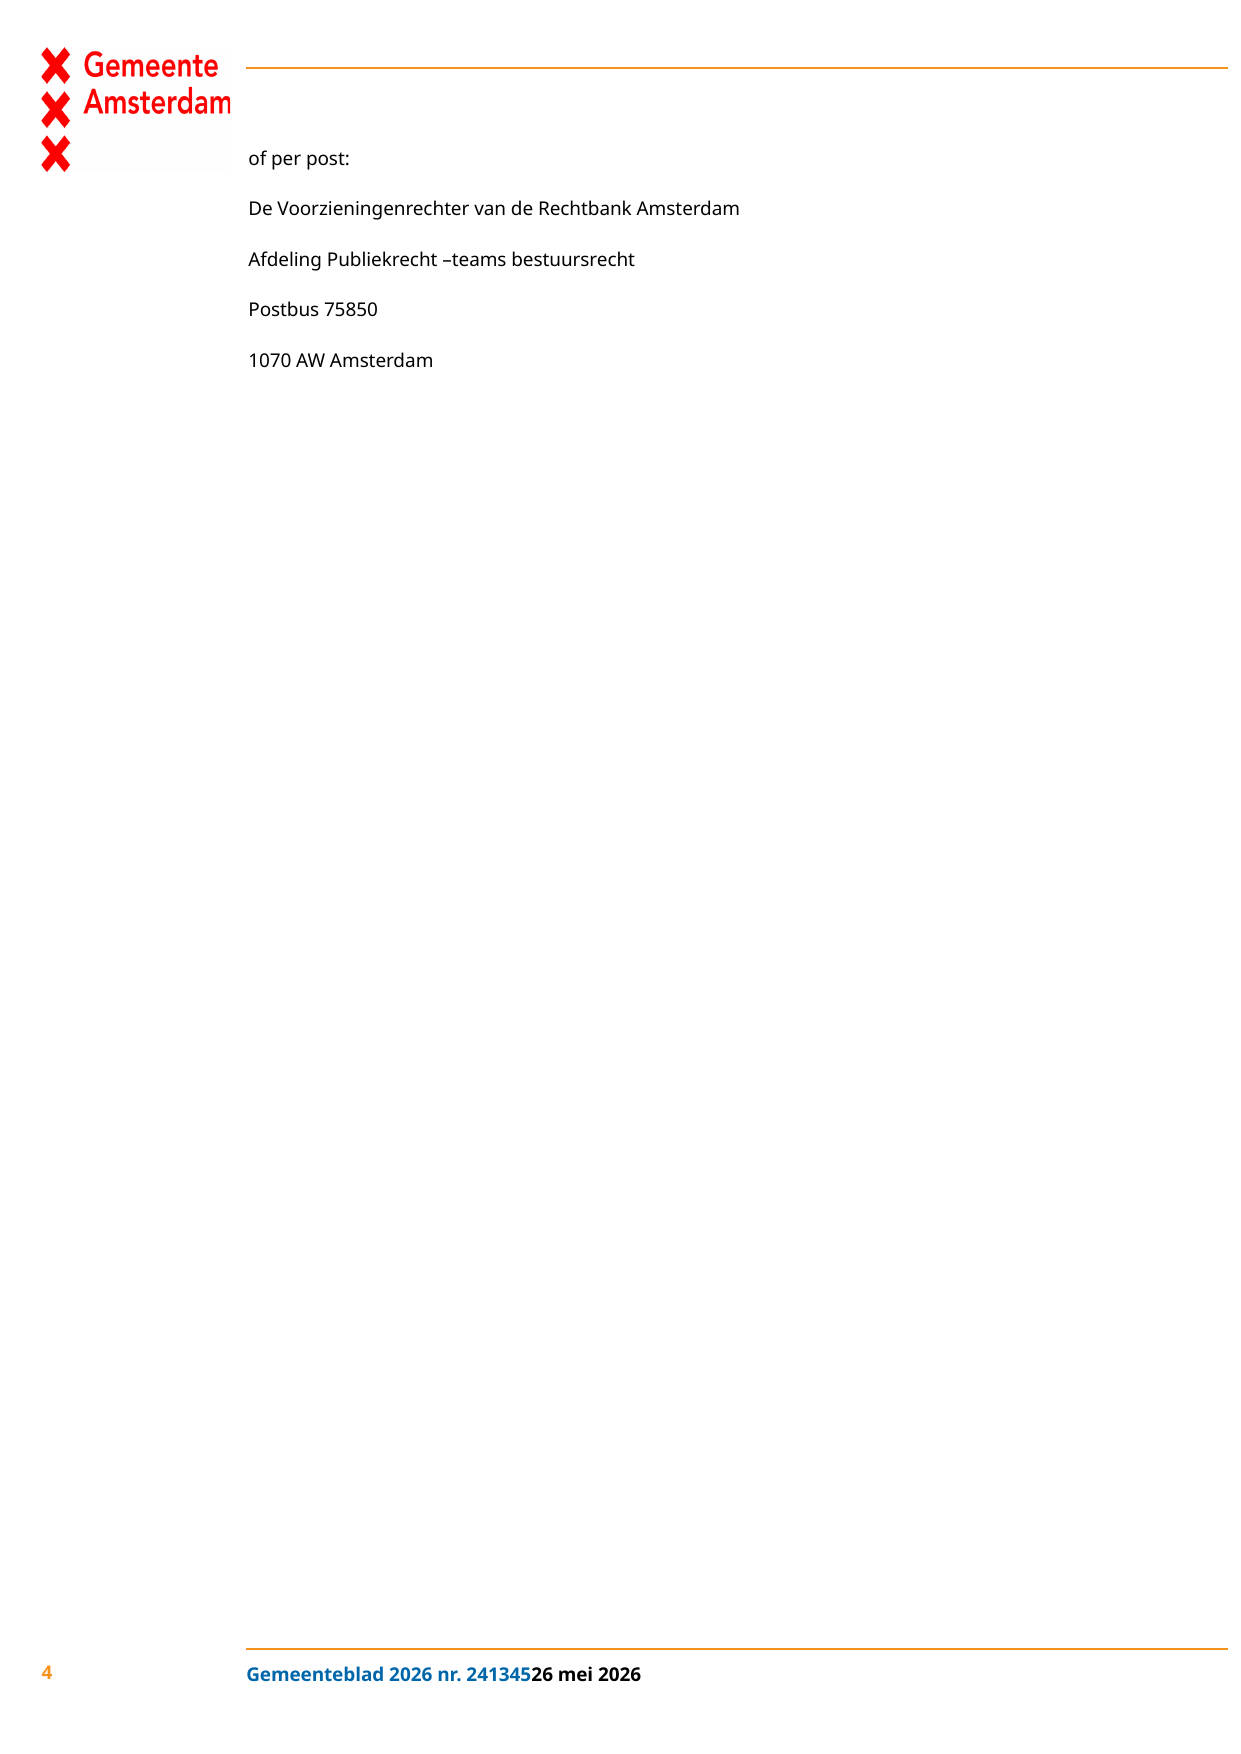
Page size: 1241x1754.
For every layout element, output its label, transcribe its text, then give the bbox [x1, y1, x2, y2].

text of per post: [248, 145, 1152, 171]
text 1070 AW Amsterdam [248, 347, 1152, 373]
text Postbus 75850 [248, 296, 1152, 322]
text Afdeling Publiekrecht –teams bestuursrecht [248, 246, 1152, 272]
text De Voorzieningenrechter van de Rechtbank Amsterdam [248, 196, 1152, 221]
picture [41, 47, 231, 172]
